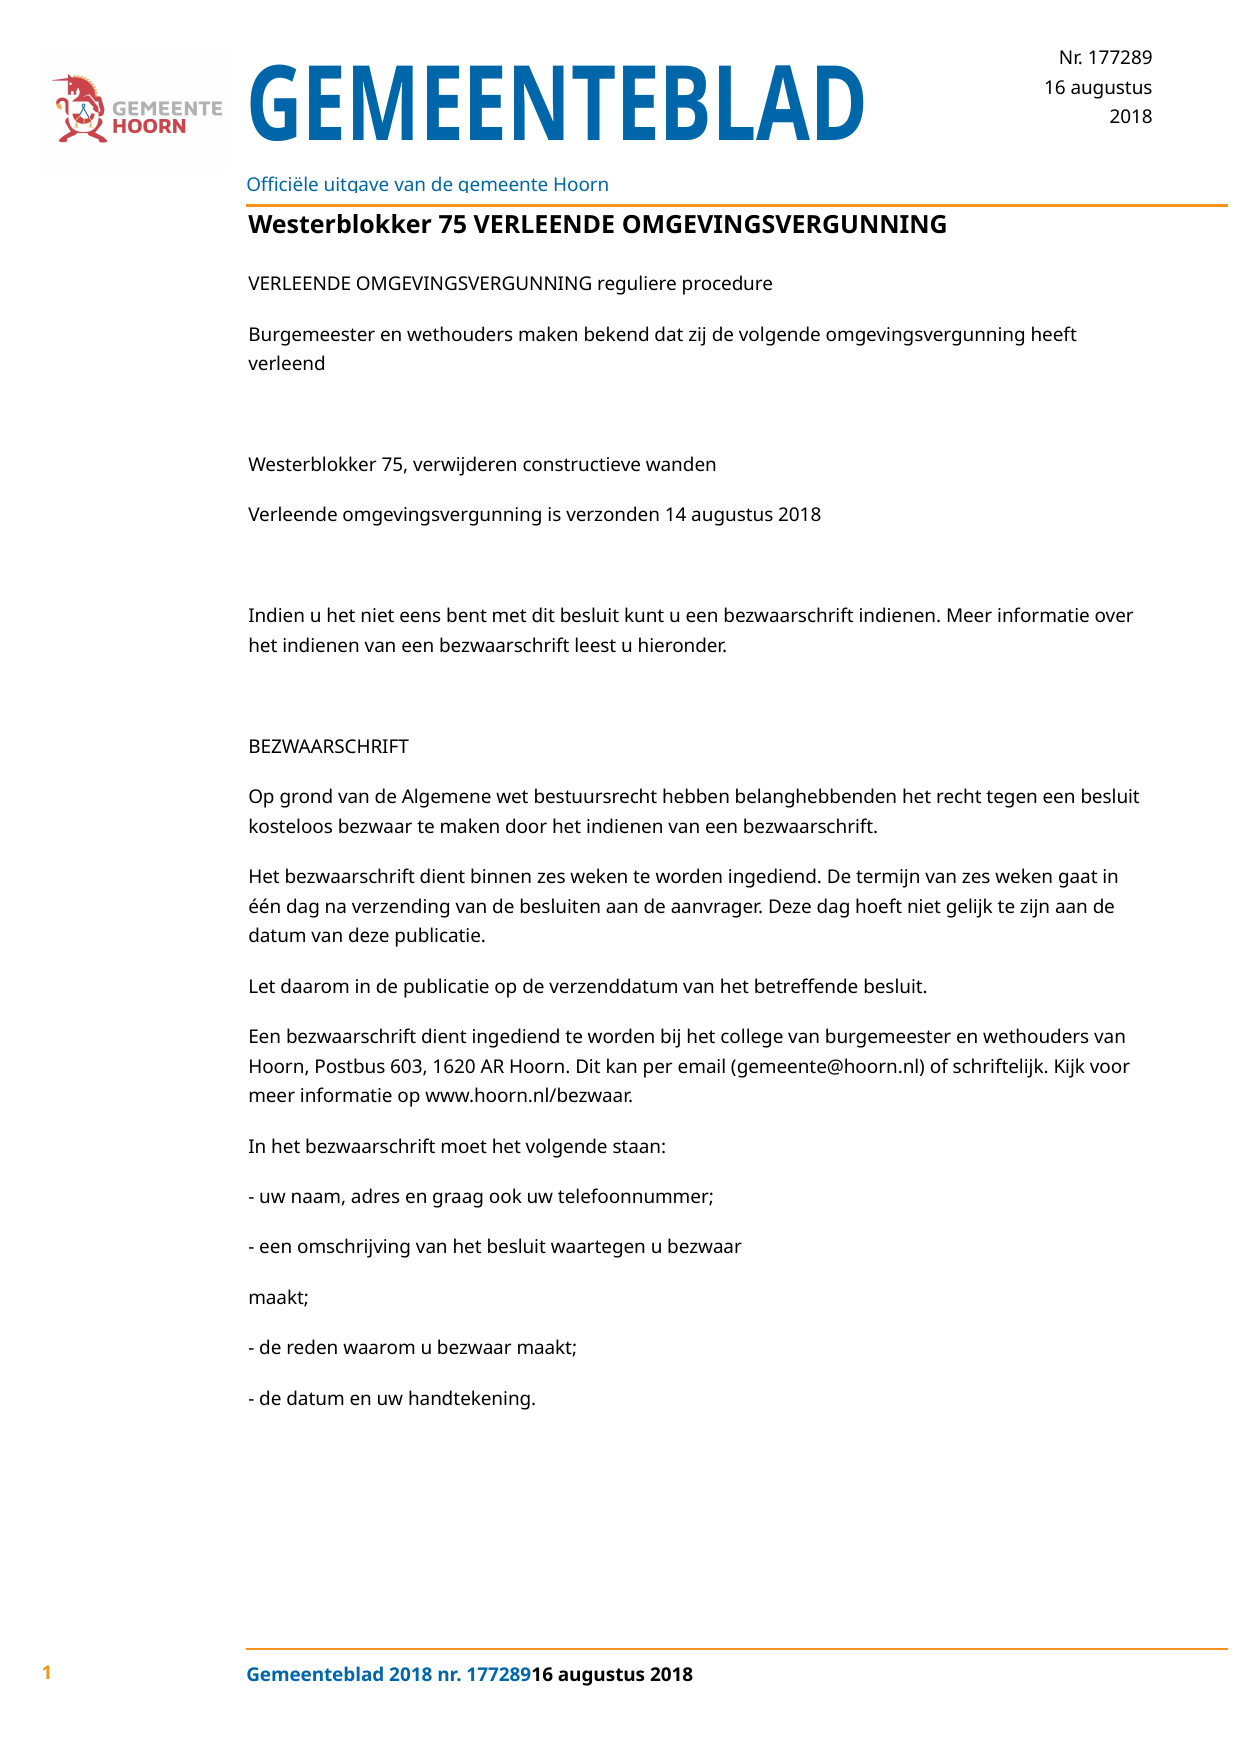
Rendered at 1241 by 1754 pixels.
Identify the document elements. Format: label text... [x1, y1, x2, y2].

text Op grond van de Algemene wet bestuursrecht hebben belanghebbenden het recht tegen een besluit kosteloos bezwaar te maken door het indienen van een bezwaarschrift. [248, 783, 1152, 838]
text - de datum en uw handtekening. [248, 1385, 1152, 1411]
text - de reden waarom u bezwaar maakt; [248, 1334, 1152, 1360]
text VERLEENDE OMGEVINGSVERGUNNING reguliere procedure [248, 270, 1152, 296]
text Let daarom in de publicatie op de verzenddatum van het betreffende besluit. [248, 973, 1152, 998]
text BEZWAARSCHRIFT [248, 733, 1152, 758]
text Westerblokker 75, verwijderen constructieve wanden [248, 451, 1152, 477]
text Westerblokker 75 VERLEENDE OMGEVINGSVERGUNNING [248, 207, 1152, 241]
text - uw naam, adres en graag ook uw telefoonnummer; [248, 1183, 1152, 1209]
text Een bezwaarschrift dient ingediend te worden bij het college van burgemeester en wethouders van Hoorn, Postbus 603, 1620 AR Hoorn. Dit kan per email (gemeente@hoorn.nl) of schriftelijk. Kijk voor meer informatie op www.hoorn.nl/bezwaar. [248, 1023, 1152, 1108]
picture [41, 47, 231, 172]
text - een omschrijving van het besluit waartegen u bezwaar [248, 1234, 1152, 1259]
text Het bezwaarschrift dient binnen zes weken te worden ingediend. De termijn van zes weken gaat in één dag na verzending van de besluiten aan de aanvrager. Deze dag hoeft niet gelijk te zijn aan de datum van deze publicatie. [248, 863, 1152, 948]
text In het bezwaarschrift moet het volgende staan: [248, 1133, 1152, 1158]
text Verleende omgevingsvergunning is verzonden 14 augustus 2018 [248, 502, 1152, 527]
text Indien u het niet eens bent met dit besluit kunt u een bezwaarschrift indienen. Meer informatie over het indienen van een bezwaarschrift leest u hieronder. [248, 602, 1152, 658]
text Burgemeester en wethouders maken bekend dat zij de volgende omgevingsvergunning heeft verleend [248, 321, 1152, 376]
text maakt; [248, 1284, 1152, 1310]
